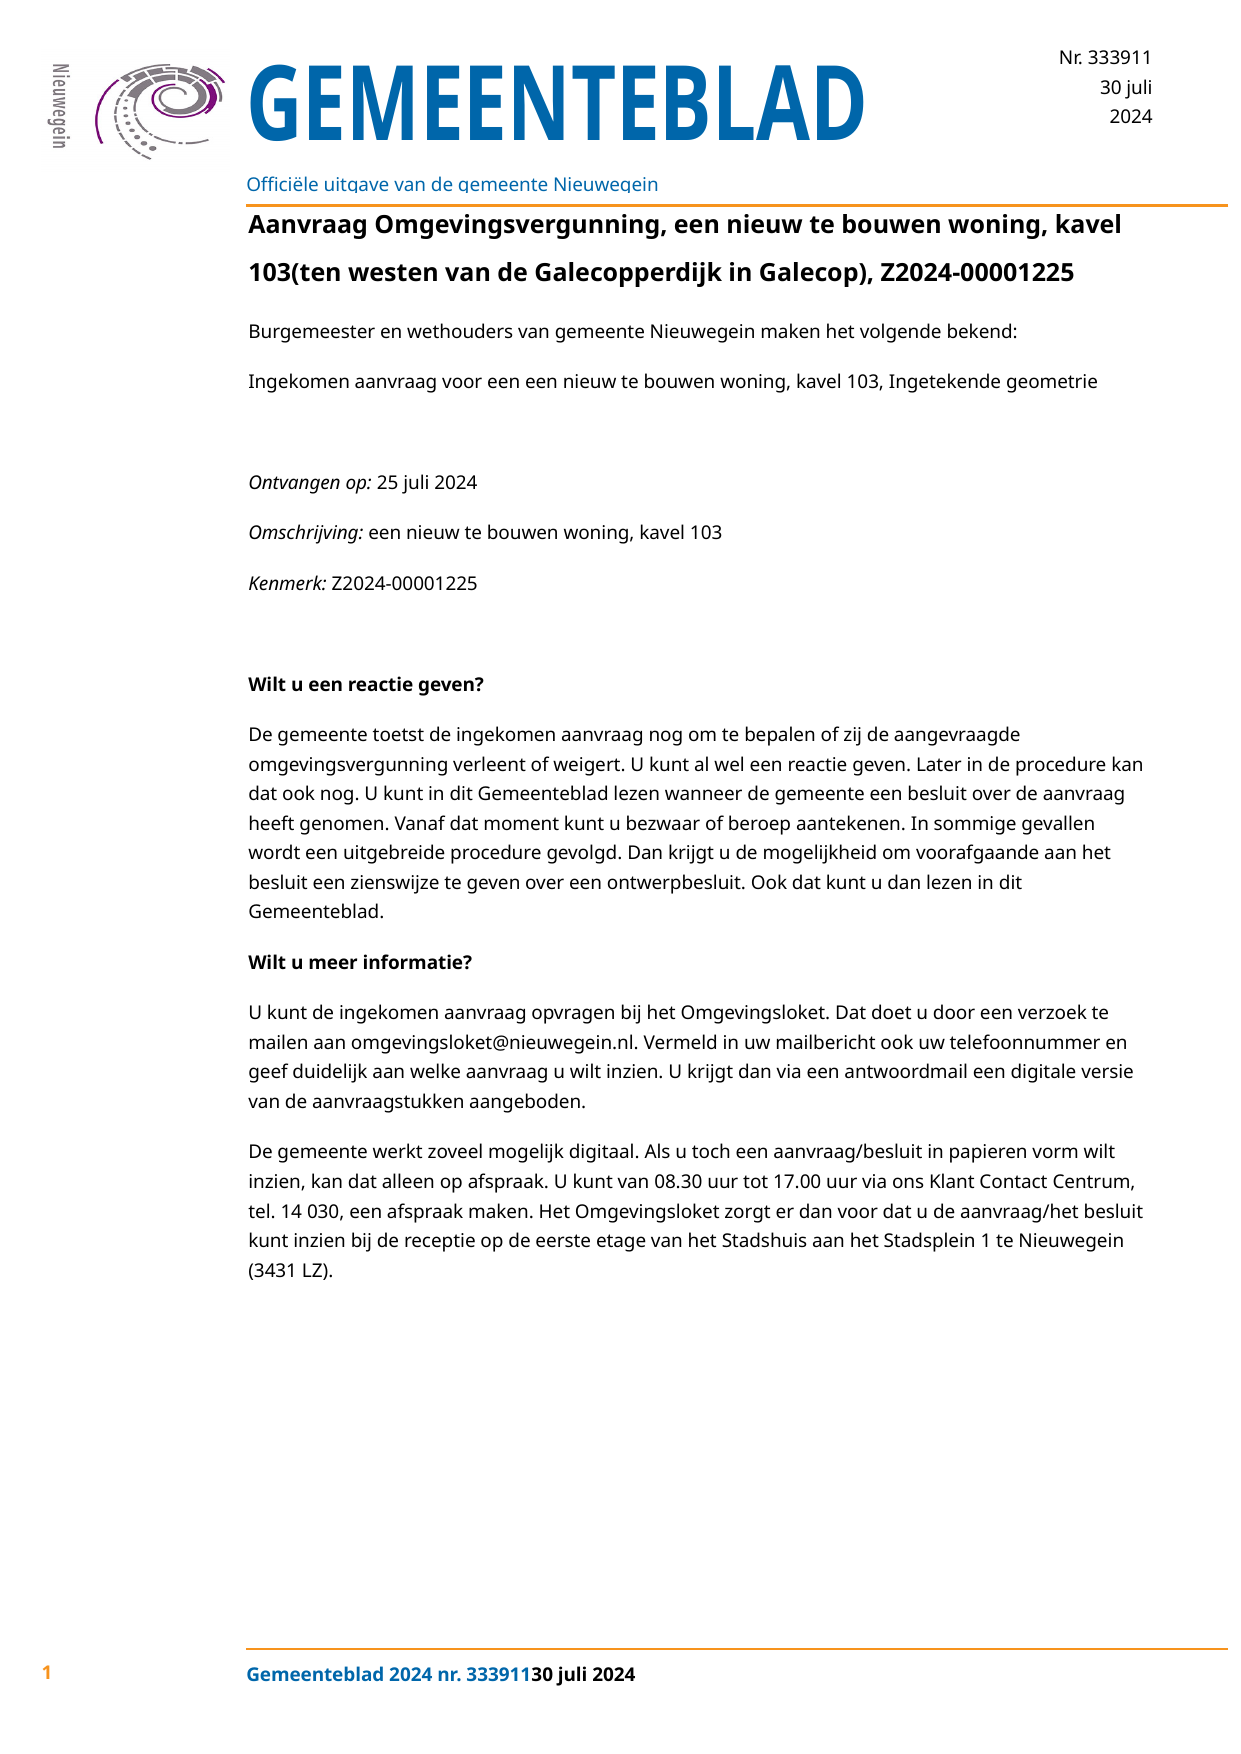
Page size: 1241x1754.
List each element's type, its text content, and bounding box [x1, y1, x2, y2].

text Ingekomen aanvraag voor een een nieuw te bouwen woning, kavel 103, Ingetekende geometrie [248, 368, 1152, 394]
text Kenmerk: Z2024-00001225 [248, 570, 1152, 596]
text Ontvangen op: 25 juli 2024 [248, 469, 1152, 495]
text Burgemeester en wethouders van gemeente Nieuwegein maken het volgende bekend: [248, 318, 1152, 344]
text U kunt de ingekomen aanvraag opvragen bij het Omgevingsloket. Dat doet u door een verzoek te mailen aan omgevingsloket@nieuwegein.nl. Vermeld in uw mailbericht ook uw telefoonnummer en geef duidelijk aan welke aanvraag u wilt inzien. U krijgt dan via een antwoordmail een digitale versie van de aanvraagstukken aangeboden. [248, 999, 1152, 1114]
text De gemeente toetst de ingekomen aanvraag nog om te bepalen of zij de aangevraagde omgevingsvergunning verleent of weigert. U kunt al wel een reactie geven. Later in de procedure kan dat ook nog. U kunt in dit Gemeenteblad lezen wanneer de gemeente een besluit over de aanvraag heeft genomen. Vanaf dat moment kunt u bezwaar of beroep aantekenen. In sommige gevallen wordt een uitgebreide procedure gevolgd. Dan krijgt u de mogelijkheid om voorafgaande aan het besluit een zienswijze te geven over een ontwerpbesluit. Ook dat kunt u dan lezen in dit Gemeenteblad. [248, 721, 1152, 924]
picture [41, 47, 231, 172]
text Aanvraag Omgevingsvergunning, een nieuw te bouwen woning, kavel 103(ten westen van de Galecopperdijk in Galecop), Z2024-00001225 [248, 207, 1152, 288]
text Wilt u meer informatie? [248, 949, 1152, 975]
text Wilt u een reactie geven? [248, 671, 1152, 697]
text Omschrijving: een nieuw te bouwen woning, kavel 103 [248, 519, 1152, 545]
text De gemeente werkt zoveel mogelijk digitaal. Als u toch een aanvraag/besluit in papieren vorm wilt inzien, kan dat alleen op afspraak. U kunt van 08.30 uur tot 17.00 uur via ons Klant Contact Centrum, tel. 14 030, een afspraak maken. Het Omgevingsloket zorgt er dan voor dat u de aanvraag/het besluit kunt inzien bij de receptie op de eerste etage van het Stadshuis aan het Stadsplein 1 te Nieuwegein (3431 LZ). [248, 1139, 1152, 1283]
